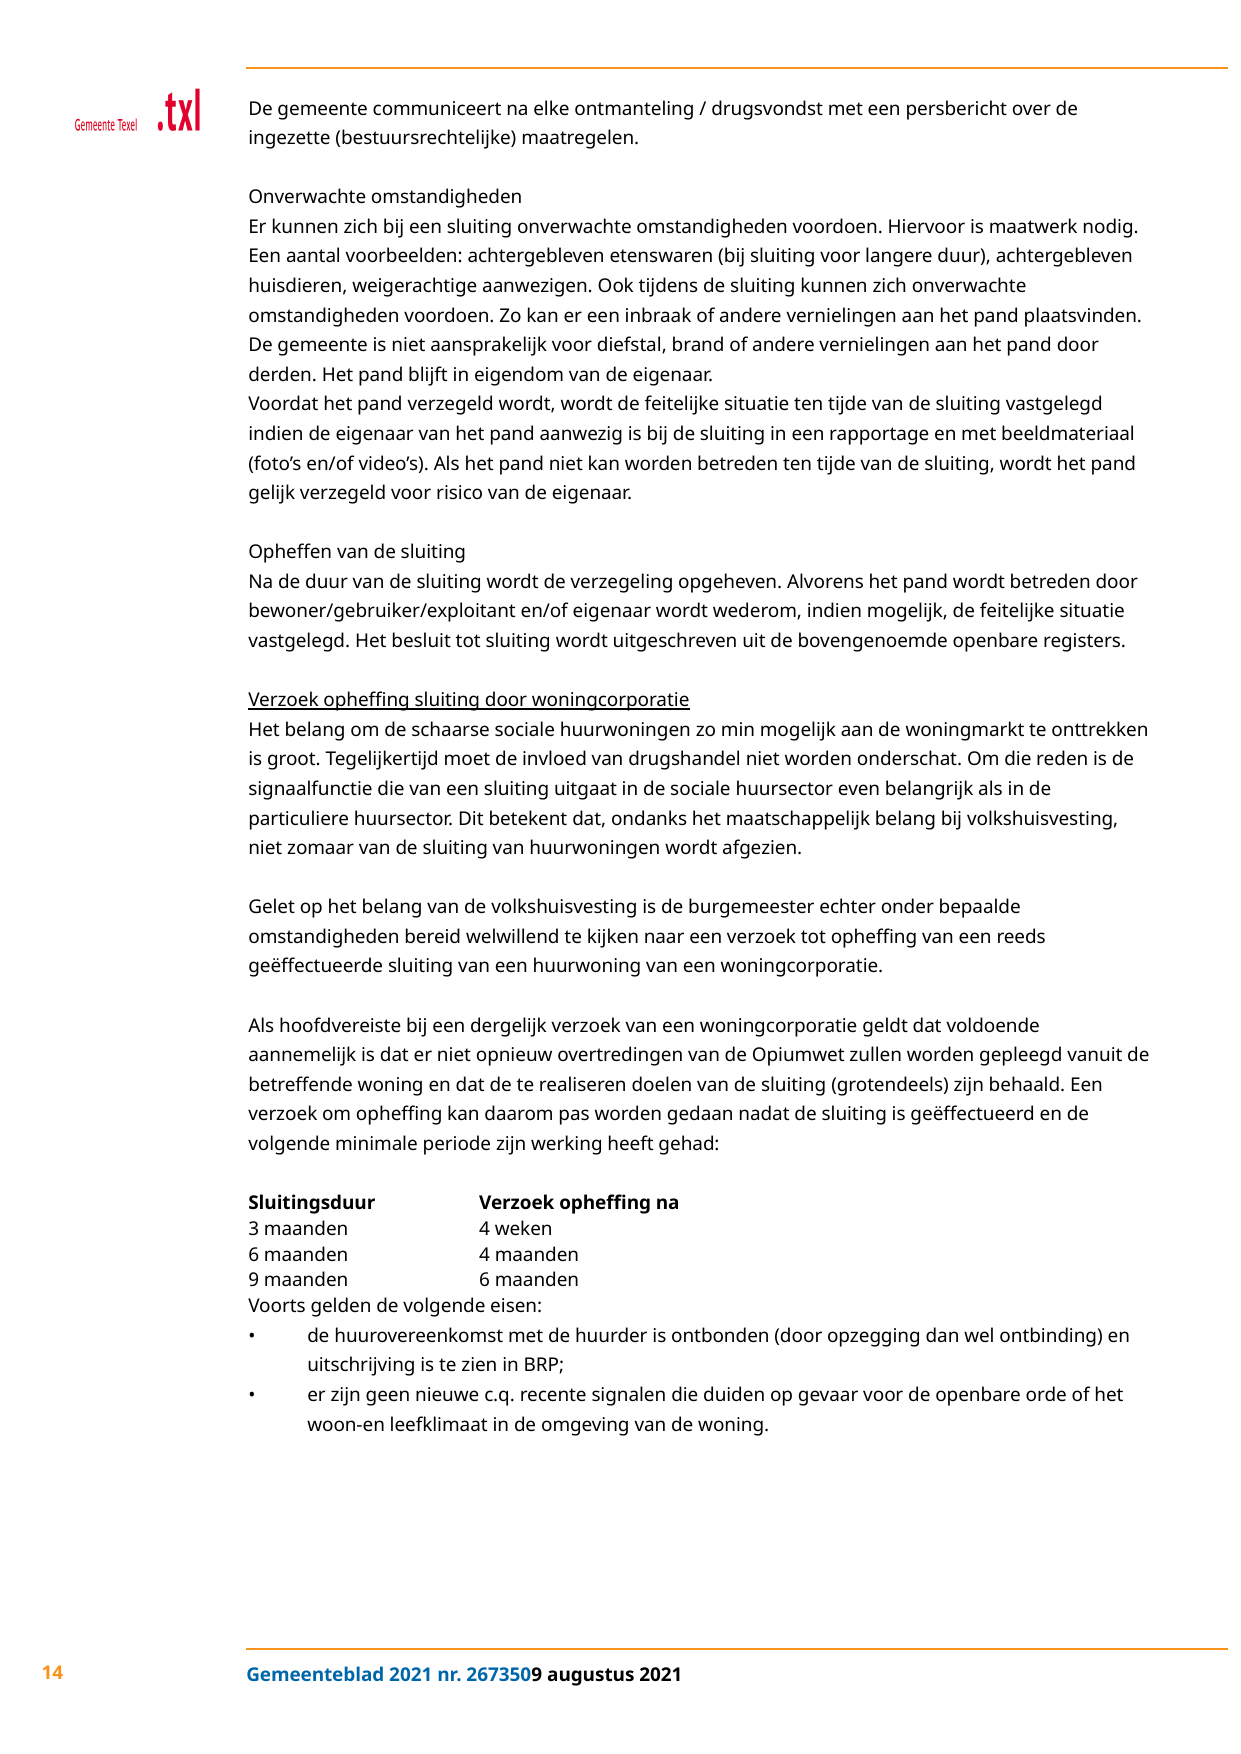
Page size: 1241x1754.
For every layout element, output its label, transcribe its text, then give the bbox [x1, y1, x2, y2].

text Na de duur van de sluiting wordt de verzegeling opgeheven. Alvorens het pand wordt betreden door bewoner/gebruiker/exploitant en/of eigenaar wordt wederom, indien mogelijk, de feitelijke situatie vastgelegd. Het besluit tot sluiting wordt uitgeschreven uit de bovengenoemde openbare registers. [248, 568, 1152, 653]
table_cell 9 maanden [248, 1267, 479, 1292]
text Als hoofdvereiste bij een dergelijk verzoek van een woningcorporatie geldt dat voldoende aannemelijk is dat er niet opnieuw overtredingen van de Opiumwet zullen worden gepleegd vanuit de betreffende woning en dat de te realiseren doelen van de sluiting (grotendeels) zijn behaald. Een verzoek om opheffing kan daarom pas worden gedaan nadat de sluiting is geëffectueerd en de volgende minimale periode zijn werking heeft gehad: [248, 1012, 1152, 1156]
table_cell 4 maanden [479, 1241, 1152, 1267]
picture [41, 47, 231, 172]
text Gelet op het belang van de volkshuisvesting is de burgemeester echter onder bepaalde omstandigheden bereid welwillend te kijken naar een verzoek tot opheffing van een reeds geëffectueerde sluiting van een huurwoning van een woningcorporatie. [248, 893, 1152, 978]
table_header Verzoek opheffing na [479, 1190, 1152, 1215]
text De gemeente communiceert na elke ontmanteling / drugsvondst met een persbericht over de ingezette (bestuursrechtelijke) maatregelen. [248, 95, 1152, 150]
table_cell 3 maanden [248, 1215, 479, 1241]
table_cell Voorts gelden de volgende eisen: de huurovereenkomst met de huurder is ontbonden (door opzegging dan wel ontbinding) en uitschrijving is te zien in BRP; er zijn geen nieuwe c.q. recente signalen die duiden op gevaar voor de openbare orde of het woon-en leefklimaat in de omgeving van de woning. [248, 1293, 1152, 1436]
text Er kunnen zich bij een sluiting onverwachte omstandigheden voordoen. Hiervoor is maatwerk nodig. Een aantal voorbeelden: achtergebleven etenswaren (bij sluiting voor langere duur), achtergebleven huisdieren, weigerachtige aanwezigen. Ook tijdens de sluiting kunnen zich onverwachte omstandigheden voordoen. Zo kan er een inbraak of andere vernielingen aan het pand plaatsvinden. De gemeente is niet aansprakelijk voor diefstal, brand of andere vernielingen aan het pand door derden. Het pand blijft in eigendom van de eigenaar. [248, 213, 1152, 387]
text Voordat het pand verzegeld wordt, wordt de feitelijke situatie ten tijde van de sluiting vastgelegd indien de eigenaar van het pand aanwezig is bij de sluiting in een rapportage en met beeldmateriaal (foto’s en/of video’s). Als het pand niet kan worden betreden ten tijde van de sluiting, wordt het pand gelijk verzegeld voor risico van de eigenaar. [248, 391, 1152, 505]
table_cell 6 maanden [479, 1267, 1152, 1292]
table_cell 4 weken [479, 1215, 1152, 1241]
text Onverwachte omstandigheden [248, 183, 1152, 209]
text Verzoek opheffing sluiting door woningcorporatie [248, 686, 1152, 712]
text Opheffen van de sluiting [248, 538, 1152, 564]
table_cell 6 maanden [248, 1241, 479, 1267]
table_header Sluitingsduur [248, 1190, 479, 1215]
text Het belang om de schaarse sociale huurwoningen zo min mogelijk aan de woningmarkt te onttrekken is groot. Tegelijkertijd moet de invloed van drugshandel niet worden onderschat. Om die reden is de signaalfunctie die van een sluiting uitgaat in de sociale huursector even belangrijk als in de particuliere huursector. Dit betekent dat, ondanks het maatschappelijk belang bij volkshuisvesting, niet zomaar van de sluiting van huurwoningen wordt afgezien. [248, 716, 1152, 860]
